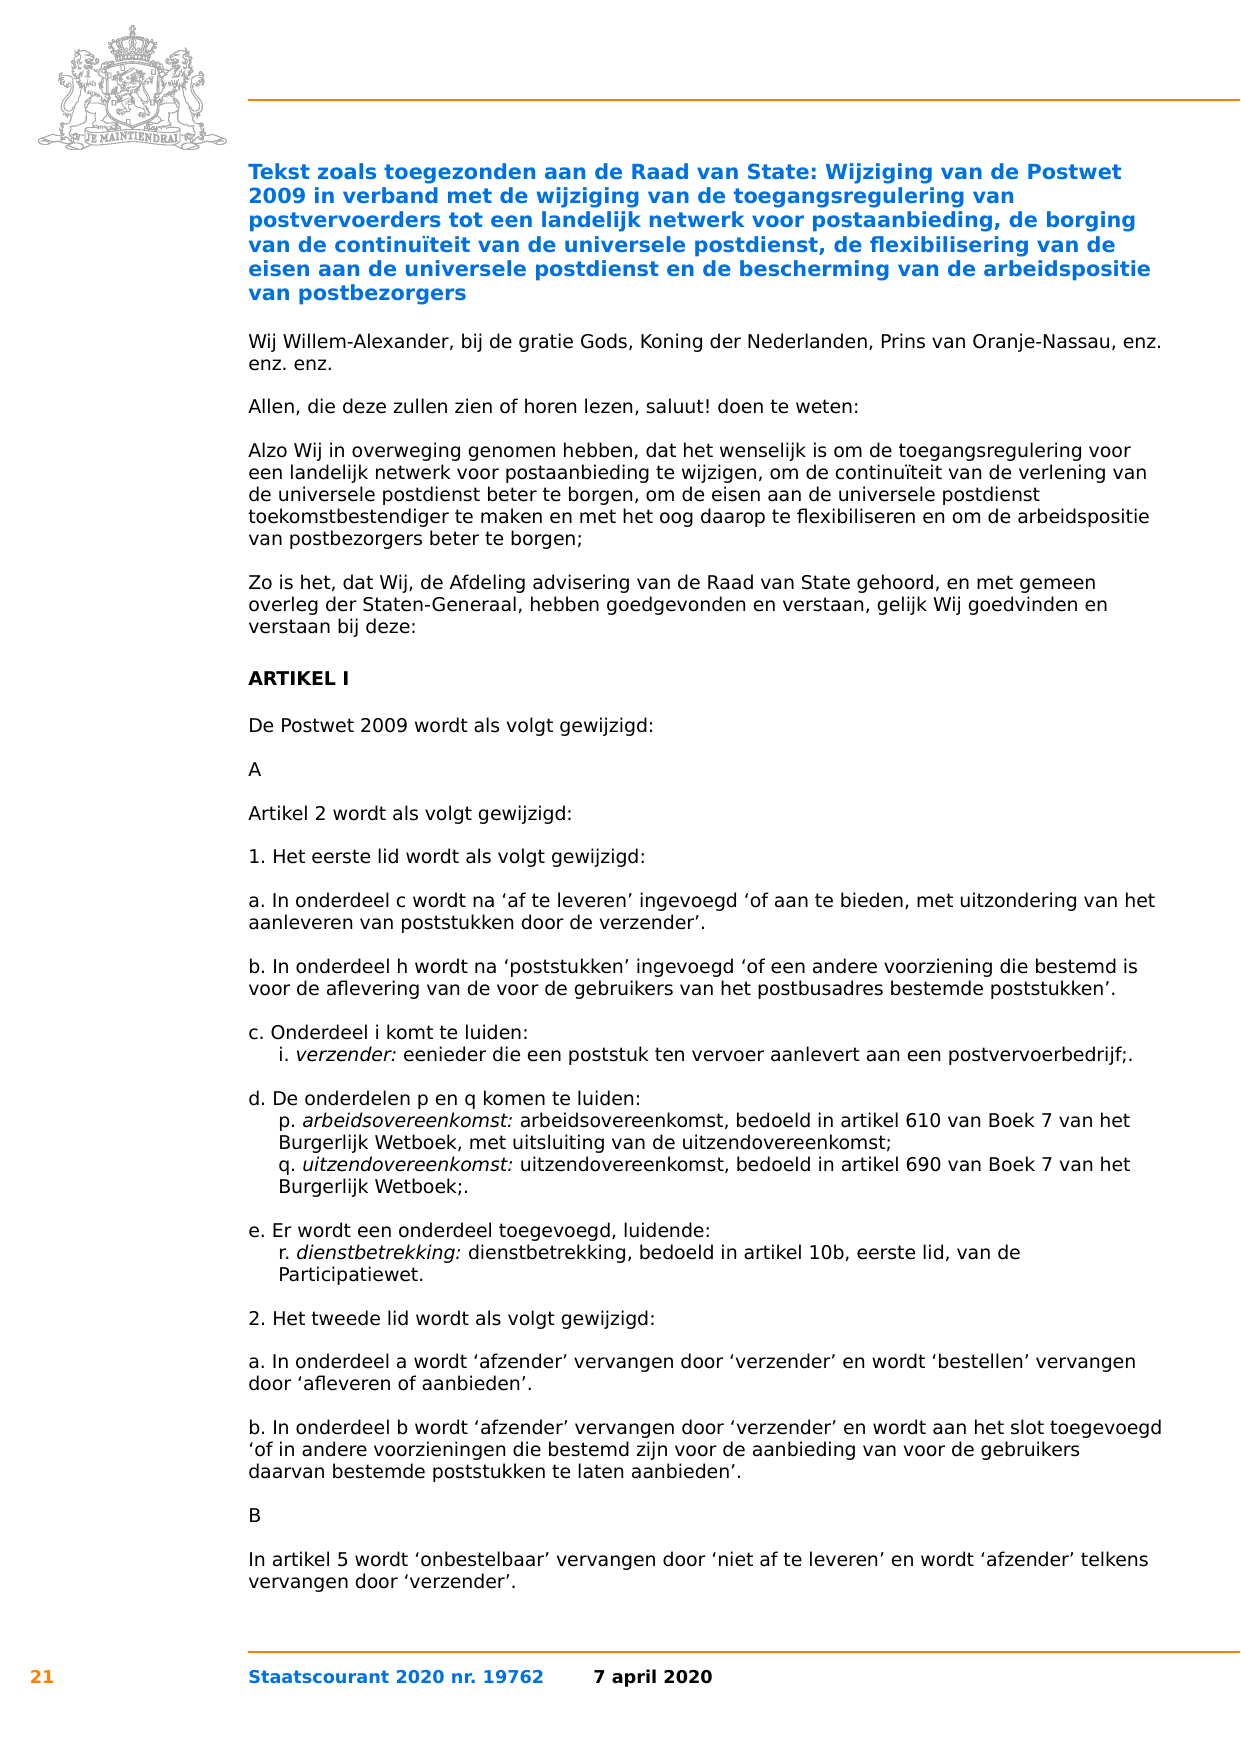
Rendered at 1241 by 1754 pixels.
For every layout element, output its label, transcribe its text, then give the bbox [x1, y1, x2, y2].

text De Postwet 2009 wordt als volgt gewijzigd: [248, 715, 1163, 737]
text Alzo Wij in overweging genomen hebben, dat het wenselijk is om de toegangsregulering voor een landelijk netwerk voor postaanbieding te wijzigen, om de continuïteit van de verlening van de universele postdienst beter te borgen, om de eisen aan de universele postdienst toekomstbestendiger te maken en met het oog daarop te flexibiliseren en om de arbeidspositie van postbezorgers beter te borgen; [248, 440, 1163, 550]
text Zo is het, dat Wij, de Afdeling advisering van de Raad van State gehoord, en met gemeen overleg der Staten-Generaal, hebben goedgevonden en verstaan, gelijk Wij goedvinden en verstaan bij deze: [248, 572, 1163, 638]
text b. In onderdeel h wordt na ‘poststukken’ ingevoegd ‘of een andere voorziening die bestemd is voor de aflevering van de voor de gebruikers van het postbusadres bestemde poststukken’. [248, 956, 1163, 1000]
text 1. Het eerste lid wordt als volgt gewijzigd: [248, 846, 1163, 868]
text d. De onderdelen p en q komen te luiden: [248, 1088, 1163, 1110]
subtitle Tekst zoals toegezonden aan de Raad van State: Wijziging van de Postwet 2009 in verband met de wijziging van de toegangsregulering van postvervoerders tot een landelijk netwerk voor postaanbieding, de borging van de continuïteit van de universele postdienst, de flexibilisering van de eisen aan de universele postdienst en de bescherming van de arbeidspositie van postbezorgers [248, 160, 1163, 306]
text 2. Het tweede lid wordt als volgt gewijzigd: [248, 1307, 1163, 1329]
text r. dienstbetrekking: dienstbetrekking, bedoeld in artikel 10b, eerste lid, van de Participatiewet. [278, 1242, 1163, 1286]
text a. In onderdeel a wordt ‘afzender’ vervangen door ‘verzender’ en wordt ‘bestellen’ vervangen door ‘afleveren of aanbieden’. [248, 1351, 1163, 1395]
subtitle ARTIKEL I [248, 668, 1163, 690]
text e. Er wordt een onderdeel toegevoegd, luidende: [248, 1219, 1163, 1242]
text Allen, die deze zullen zien of horen lezen, saluut! doen te weten: [248, 396, 1163, 418]
picture [38, 25, 227, 150]
text q. uitzendovereenkomst: uitzendovereenkomst, bedoeld in artikel 690 van Boek 7 van het Burgerlijk Wetboek;. [278, 1154, 1163, 1198]
text c. Onderdeel i komt te luiden: [248, 1022, 1163, 1044]
text B [248, 1505, 1163, 1527]
text a. In onderdeel c wordt na ‘af te leveren’ ingevoegd ‘of aan te bieden, met uitzondering van het aanleveren van poststukken door de verzender’. [248, 890, 1163, 934]
text p. arbeidsovereenkomst: arbeidsovereenkomst, bedoeld in artikel 610 van Boek 7 van het Burgerlijk Wetboek, met uitsluiting van de uitzendovereenkomst; [278, 1110, 1163, 1154]
text i. verzender: eenieder die een poststuk ten vervoer aanlevert aan een postvervoerbedrijf;. [278, 1044, 1163, 1066]
text In artikel 5 wordt ‘onbestelbaar’ vervangen door ‘niet af te leveren’ en wordt ‘afzender’ telkens vervangen door ‘verzender’. [248, 1549, 1163, 1593]
text b. In onderdeel b wordt ‘afzender’ vervangen door ‘verzender’ en wordt aan het slot toegevoegd ‘of in andere voorzieningen die bestemd zijn voor de aanbieding van voor de gebruikers daarvan bestemde poststukken te laten aanbieden’. [248, 1417, 1163, 1483]
text Artikel 2 wordt als volgt gewijzigd: [248, 803, 1163, 824]
text A [248, 759, 1163, 781]
text Wij Willem-Alexander, bij de gratie Gods, Koning der Nederlanden, Prins van Oranje-Nassau, enz. enz. enz. [248, 331, 1163, 374]
